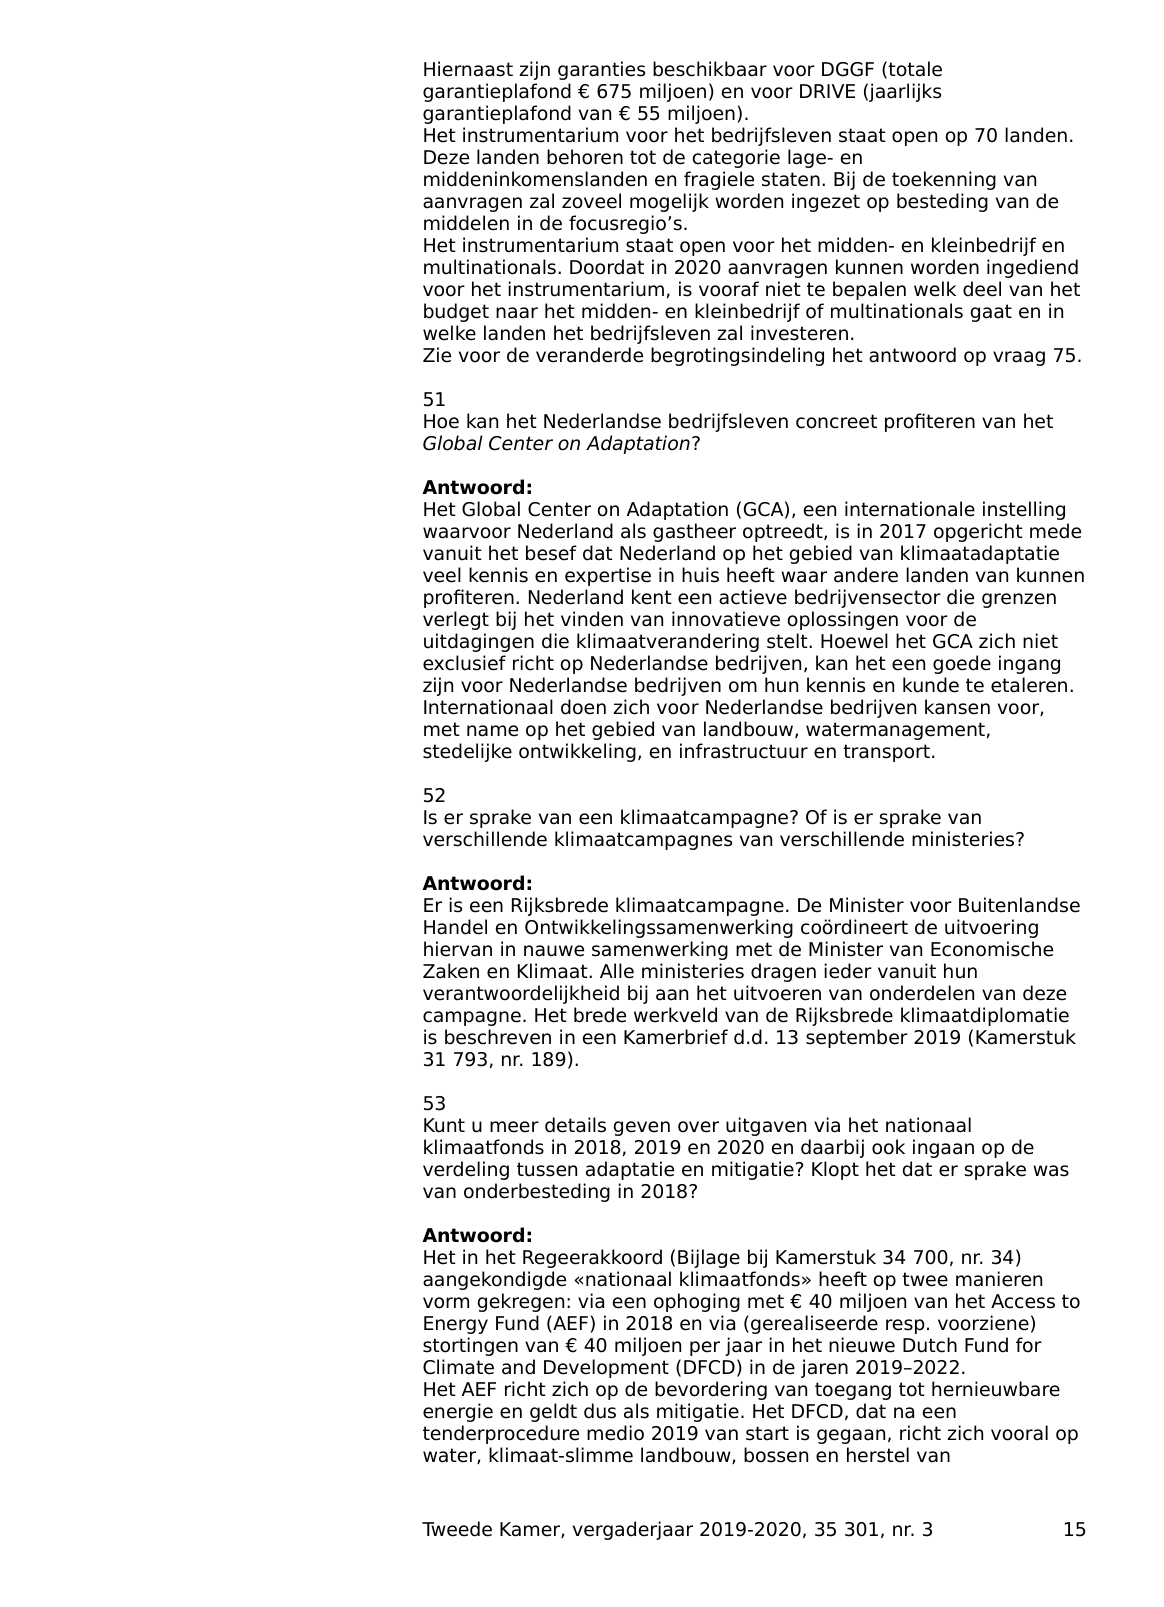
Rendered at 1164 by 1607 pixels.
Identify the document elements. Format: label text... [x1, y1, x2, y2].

text Het in het Regeerakkoord (Bijlage bij Kamerstuk 34 700, nr. 34) aangekondigde «nationaal klimaatfonds» heeft op twee manieren vorm gekregen: via een ophoging met € 40 miljoen van het Access to Energy Fund (AEF) in 2018 en via (gerealiseerde resp. voorziene) stortingen van € 40 miljoen per jaar in het nieuwe Dutch Fund for Climate and Development (DFCD) in de jaren 2019–2022. [422, 1247, 1087, 1379]
text Het AEF richt zich op de bevordering van toegang tot hernieuwbare energie en geldt dus als mitigatie. Het DFCD, dat na een tenderprocedure medio 2019 van start is gegaan, richt zich vooral op water, klimaat-slimme landbouw, bossen en herstel van [422, 1379, 1087, 1467]
text Het Global Center on Adaptation (GCA), een internationale instelling waarvoor Nederland als gastheer optreedt, is in 2017 opgericht mede vanuit het besef dat Nederland op het gebied van klimaatadaptatie veel kennis en expertise in huis heeft waar andere landen van kunnen profiteren. Nederland kent een actieve bedrijvensector die grenzen verlegt bij het vinden van innovatieve oplossingen voor de uitdagingen die klimaatverandering stelt. Hoewel het GCA zich niet exclusief richt op Nederlandse bedrijven, kan het een goede ingang zijn voor Nederlandse bedrijven om hun kennis en kunde te etaleren. Internationaal doen zich voor Nederlandse bedrijven kansen voor, met name op het gebied van landbouw, watermanagement, stedelijke ontwikkeling, en infrastructuur en transport. [422, 499, 1087, 763]
text Is er sprake van een klimaatcampagne? Of is er sprake van verschillende klimaatcampagnes van verschillende ministeries? [422, 807, 1087, 851]
text Het instrumentarium voor het bedrijfsleven staat open op 70 landen. Deze landen behoren tot de categorie lage- en middeninkomenslanden en fragiele staten. Bij de toekenning van aanvragen zal zoveel mogelijk worden ingezet op besteding van de middelen in de focusregio’s. [422, 125, 1087, 235]
text Antwoord: [422, 873, 1087, 895]
text Antwoord: [422, 477, 1087, 499]
text Het instrumentarium staat open voor het midden- en kleinbedrijf en multinationals. Doordat in 2020 aanvragen kunnen worden ingediend voor het instrumentarium, is vooraf niet te bepalen welk deel van het budget naar het midden- en kleinbedrijf of multinationals gaat en in welke landen het bedrijfsleven zal investeren. [422, 235, 1087, 345]
text 52 [422, 785, 1087, 807]
text Antwoord: [422, 1225, 1087, 1247]
text Kunt u meer details geven over uitgaven via het nationaal klimaatfonds in 2018, 2019 en 2020 en daarbij ook ingaan op de verdeling tussen adaptatie en mitigatie? Klopt het dat er sprake was van onderbesteding in 2018? [422, 1115, 1087, 1203]
text Hoe kan het Nederlandse bedrijfsleven concreet profiteren van het Global Center on Adaptation? [422, 411, 1087, 455]
text 51 [422, 389, 1087, 411]
text 53 [422, 1093, 1087, 1115]
text Hiernaast zijn garanties beschikbaar voor DGGF (totale garantieplafond € 675 miljoen) en voor DRIVE (jaarlijks garantieplafond van € 55 miljoen). [422, 59, 1087, 125]
text Zie voor de veranderde begrotingsindeling het antwoord op vraag 75. [422, 345, 1087, 367]
text Er is een Rijksbrede klimaatcampagne. De Minister voor Buitenlandse Handel en Ontwikkelingssamenwerking coördineert de uitvoering hiervan in nauwe samenwerking met de Minister van Economische Zaken en Klimaat. Alle ministeries dragen ieder vanuit hun verantwoordelijkheid bij aan het uitvoeren van onderdelen van deze campagne. Het brede werkveld van de Rijksbrede klimaatdiplomatie is beschreven in een Kamerbrief d.d. 13 september 2019 (Kamerstuk 31 793, nr. 189). [422, 895, 1087, 1071]
